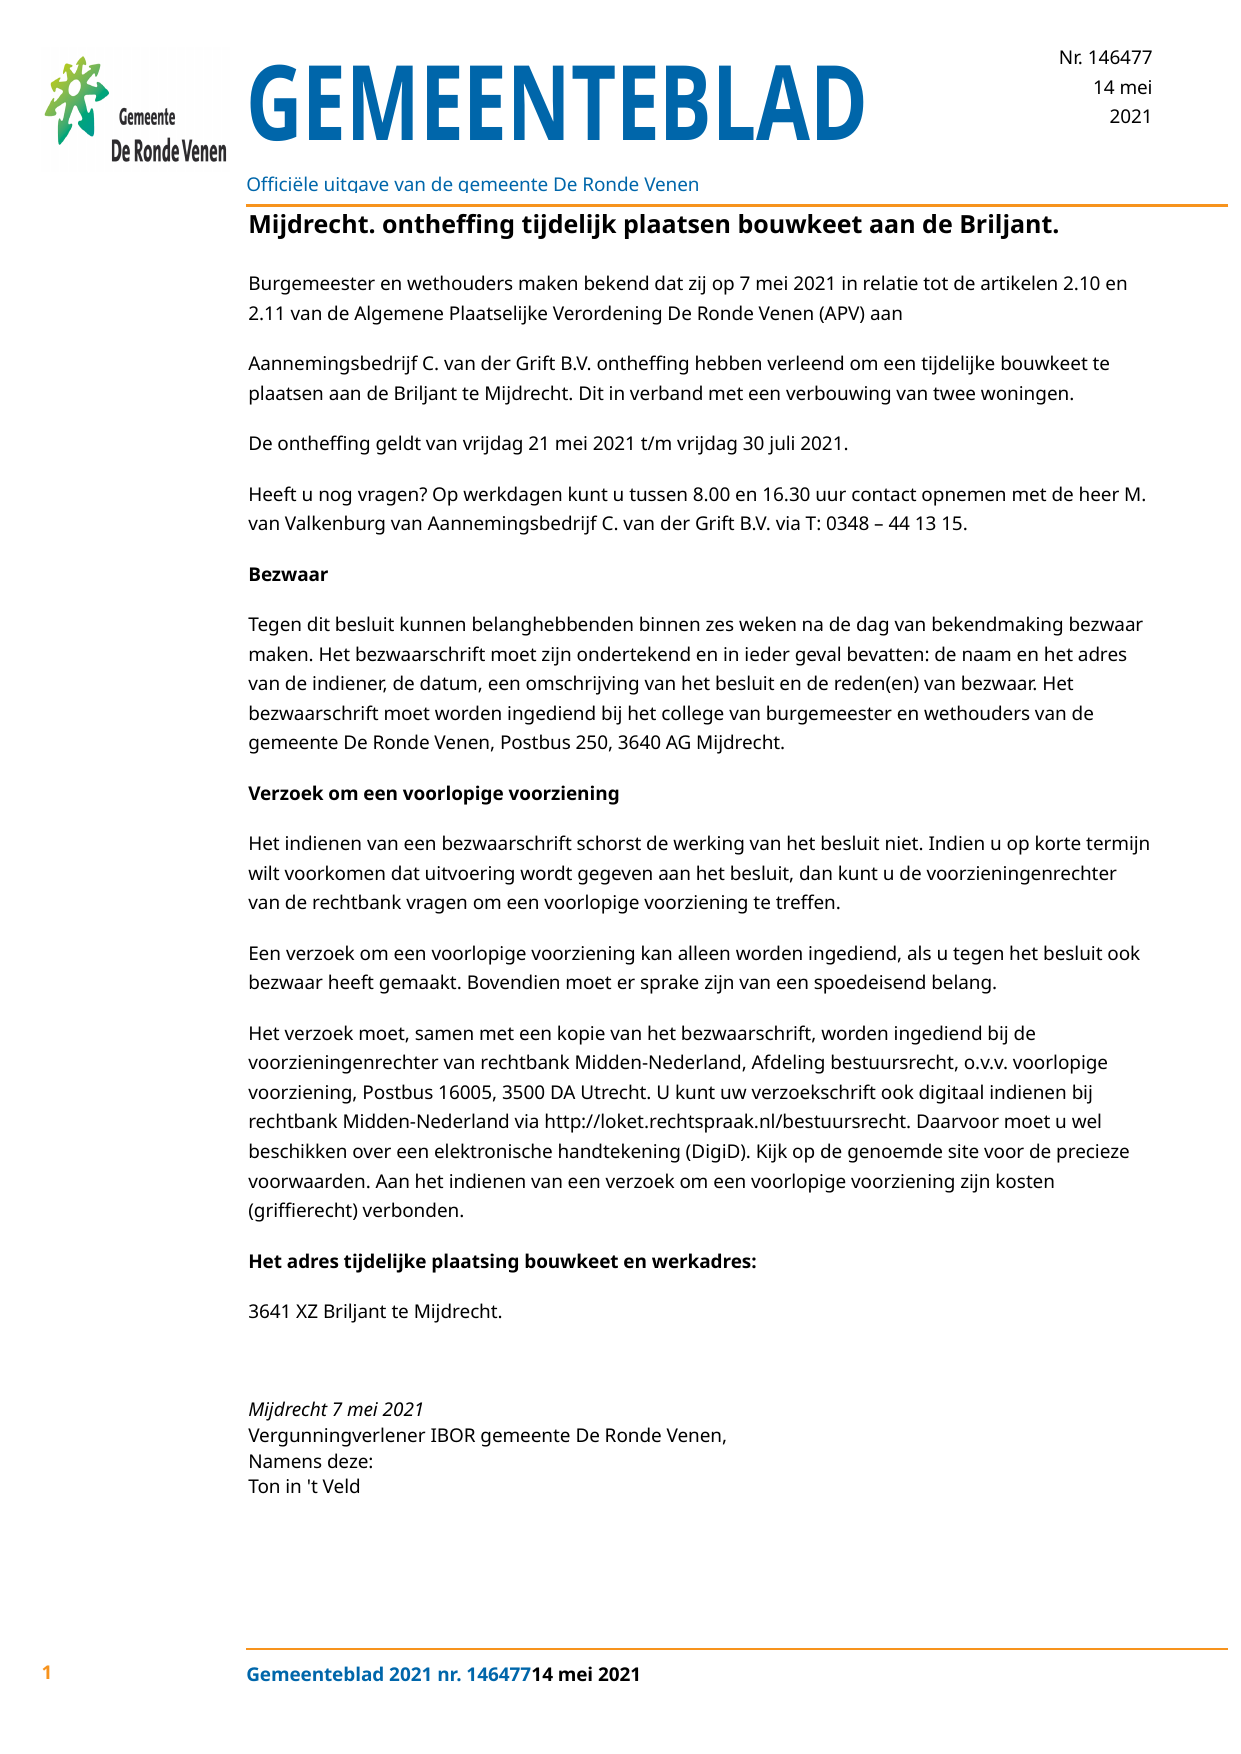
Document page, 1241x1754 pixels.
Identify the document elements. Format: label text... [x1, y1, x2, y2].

text Burgemeester en wethouders maken bekend dat zij op 7 mei 2021 in relatie tot de artikelen 2.10 en 2.11 van de Algemene Plaatselijke Verordening De Ronde Venen (APV) aan [248, 270, 1152, 326]
picture [41, 47, 231, 172]
text Mijdrecht. ontheffing tijdelijk plaatsen bouwkeet aan de Briljant. [248, 207, 1152, 241]
text Aannemingsbedrijf C. van der Grift B.V. ontheffing hebben verleend om een tijdelijke bouwkeet te plaatsen aan de Briljant te Mijdrecht. Dit in verband met een verbouwing van twee woningen. [248, 350, 1152, 406]
text Het verzoek moet, samen met een kopie van het bezwaarschrift, worden ingediend bij de voorzieningenrechter van rechtbank Midden-Nederland, Afdeling bestuursrecht, o.v.v. voorlopige voorziening, Postbus 16005, 3500 DA Utrecht. U kunt uw verzoekschrift ook digitaal indienen bij rechtbank Midden-Nederland via http://loket.rechtspraak.nl/bestuursrecht. Daarvoor moet u wel beschikken over een elektronische handtekening (DigiD). Kijk op de genoemde site voor de precieze voorwaarden. Aan het indienen van een verzoek om een voorlopige voorziening zijn kosten (griffierecht) verbonden. [248, 1020, 1152, 1223]
text Heeft u nog vragen? Op werkdagen kunt u tussen 8.00 en 16.30 uur contact opnemen met de heer M. van Valkenburg van Aannemingsbedrijf C. van der Grift B.V. via T: 0348 – 44 13 15. [248, 481, 1152, 536]
text Ton in 't Veld [248, 1474, 1152, 1499]
text Namens deze: [248, 1448, 1152, 1474]
text Bezwaar [248, 561, 1152, 586]
text Vergunningverlener IBOR gemeente De Ronde Venen, [248, 1422, 1152, 1448]
text Het indienen van een bezwaarschrift schorst de werking van het besluit niet. Indien u op korte termijn wilt voorkomen dat uitvoering wordt gegeven aan het besluit, dan kunt u de voorzieningenrechter van de rechtbank vragen om een voorlopige voorziening te treffen. [248, 830, 1152, 915]
text De ontheffing geldt van vrijdag 21 mei 2021 t/m vrijdag 30 juli 2021. [248, 430, 1152, 456]
text 3641 XZ Briljant te Mijdrecht. [248, 1298, 1152, 1324]
text Een verzoek om een voorlopige voorziening kan alleen worden ingediend, als u tegen het besluit ook bezwaar heeft gemaakt. Bovendien moet er sprake zijn van een spoedeisend belang. [248, 940, 1152, 995]
text Het adres tijdelijke plaatsing bouwkeet en werkadres: [248, 1248, 1152, 1273]
text Tegen dit besluit kunnen belanghebbenden binnen zes weken na de dag van bekendmaking bezwaar maken. Het bezwaarschrift moet zijn ondertekend en in ieder geval bevatten: de naam en het adres van de indiener, de datum, een omschrijving van het besluit en de reden(en) van bezwaar. Het bezwaarschrift moet worden ingediend bij het college van burgemeester en wethouders van de gemeente De Ronde Venen, Postbus 250, 3640 AG Mijdrecht. [248, 611, 1152, 755]
text Mijdrecht 7 mei 2021 [248, 1396, 1152, 1422]
text Verzoek om een voorlopige voorziening [248, 780, 1152, 806]
